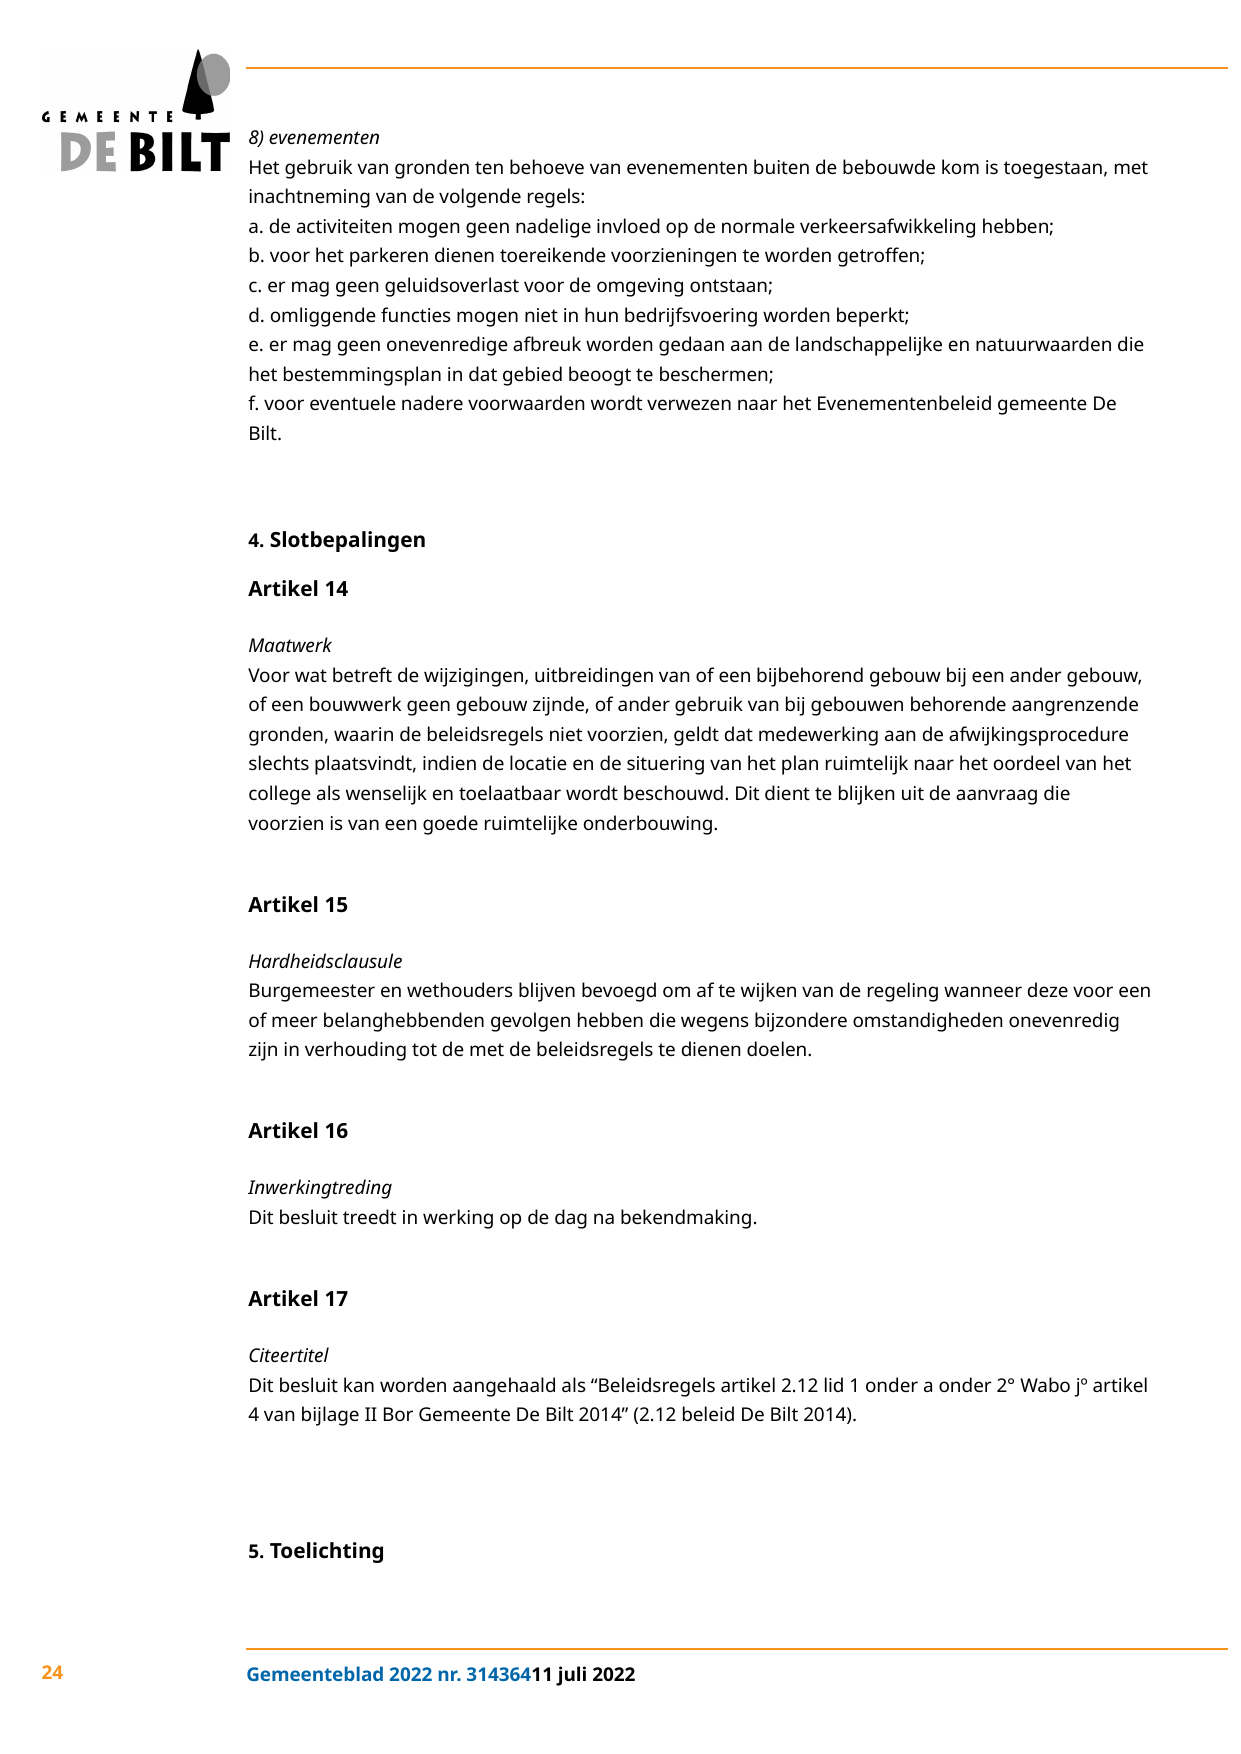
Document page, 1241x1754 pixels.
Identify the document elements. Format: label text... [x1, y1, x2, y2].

text Het gebruik van gronden ten behoeve van evenementen buiten de bebouwde kom is toegestaan, met inachtneming van de volgende regels: [248, 154, 1152, 209]
picture [41, 47, 231, 172]
text Artikel 17 [248, 1284, 1152, 1313]
text Artikel 14 [248, 574, 1152, 603]
text b. voor het parkeren dienen toereikende voorzieningen te worden getroffen; [248, 243, 1152, 268]
text Citeertitel [248, 1342, 1152, 1368]
text a. de activiteiten mogen geen nadelige invloed op de normale verkeersafwikkeling hebben; [248, 213, 1152, 239]
text Voor wat betreft de wijzigingen, uitbreidingen van of een bijbehorend gebouw bij een ander gebouw, of een bouwwerk geen gebouw zijnde, of ander gebruik van bij gebouwen behorende aangrenzende gronden, waarin de beleidsregels niet voorzien, geldt dat medewerking aan de afwijkingsprocedure slechts plaatsvindt, indien de locatie en de situering van het plan ruimtelijk naar het oordeel van het college als wenselijk en toelaatbaar wordt beschouwd. Dit dient te blijken uit de aanvraag die voorzien is van een goede ruimtelijke onderbouwing. [248, 662, 1152, 836]
text f. voor eventuele nadere voorwaarden wordt verwezen naar het Evenementenbeleid gemeente De Bilt. [248, 391, 1152, 446]
text Artikel 16 [248, 1117, 1152, 1145]
text e. er mag geen onevenredige afbreuk worden gedaan aan de landschappelijke en natuurwaarden die het bestemmingsplan in dat gebied beoogt te beschermen; [248, 331, 1152, 387]
text Burgemeester en wethouders blijven bevoegd om af te wijken van de regeling wanneer deze voor een of meer belanghebbenden gevolgen hebben die wegens bijzondere omstandigheden onevenredig zijn in verhouding tot de met de beleidsregels te dienen doelen. [248, 977, 1152, 1062]
text d. omliggende functies mogen niet in hun bedrijfsvoering worden beperkt; [248, 302, 1152, 328]
text Inwerkingtreding [248, 1174, 1152, 1200]
text Dit besluit kan worden aangehaald als “Beleidsregels artikel 2.12 lid 1 onder a onder 2° Wabo jº artikel 4 van bijlage II Bor Gemeente De Bilt 2014” (2.12 beleid De Bilt 2014). [248, 1372, 1152, 1427]
text c. er mag geen geluidsoverlast voor de omgeving ontstaan; [248, 272, 1152, 298]
text 5. Toelichting [248, 1536, 1152, 1564]
text Hardheidsclausule [248, 948, 1152, 973]
text Dit besluit treedt in werking op de dag na bekendmaking. [248, 1204, 1152, 1230]
text Maatwerk [248, 632, 1152, 658]
text Artikel 15 [248, 890, 1152, 918]
text 8) evenementen [248, 124, 1152, 150]
text 4. Slotbepalingen [248, 525, 1152, 553]
